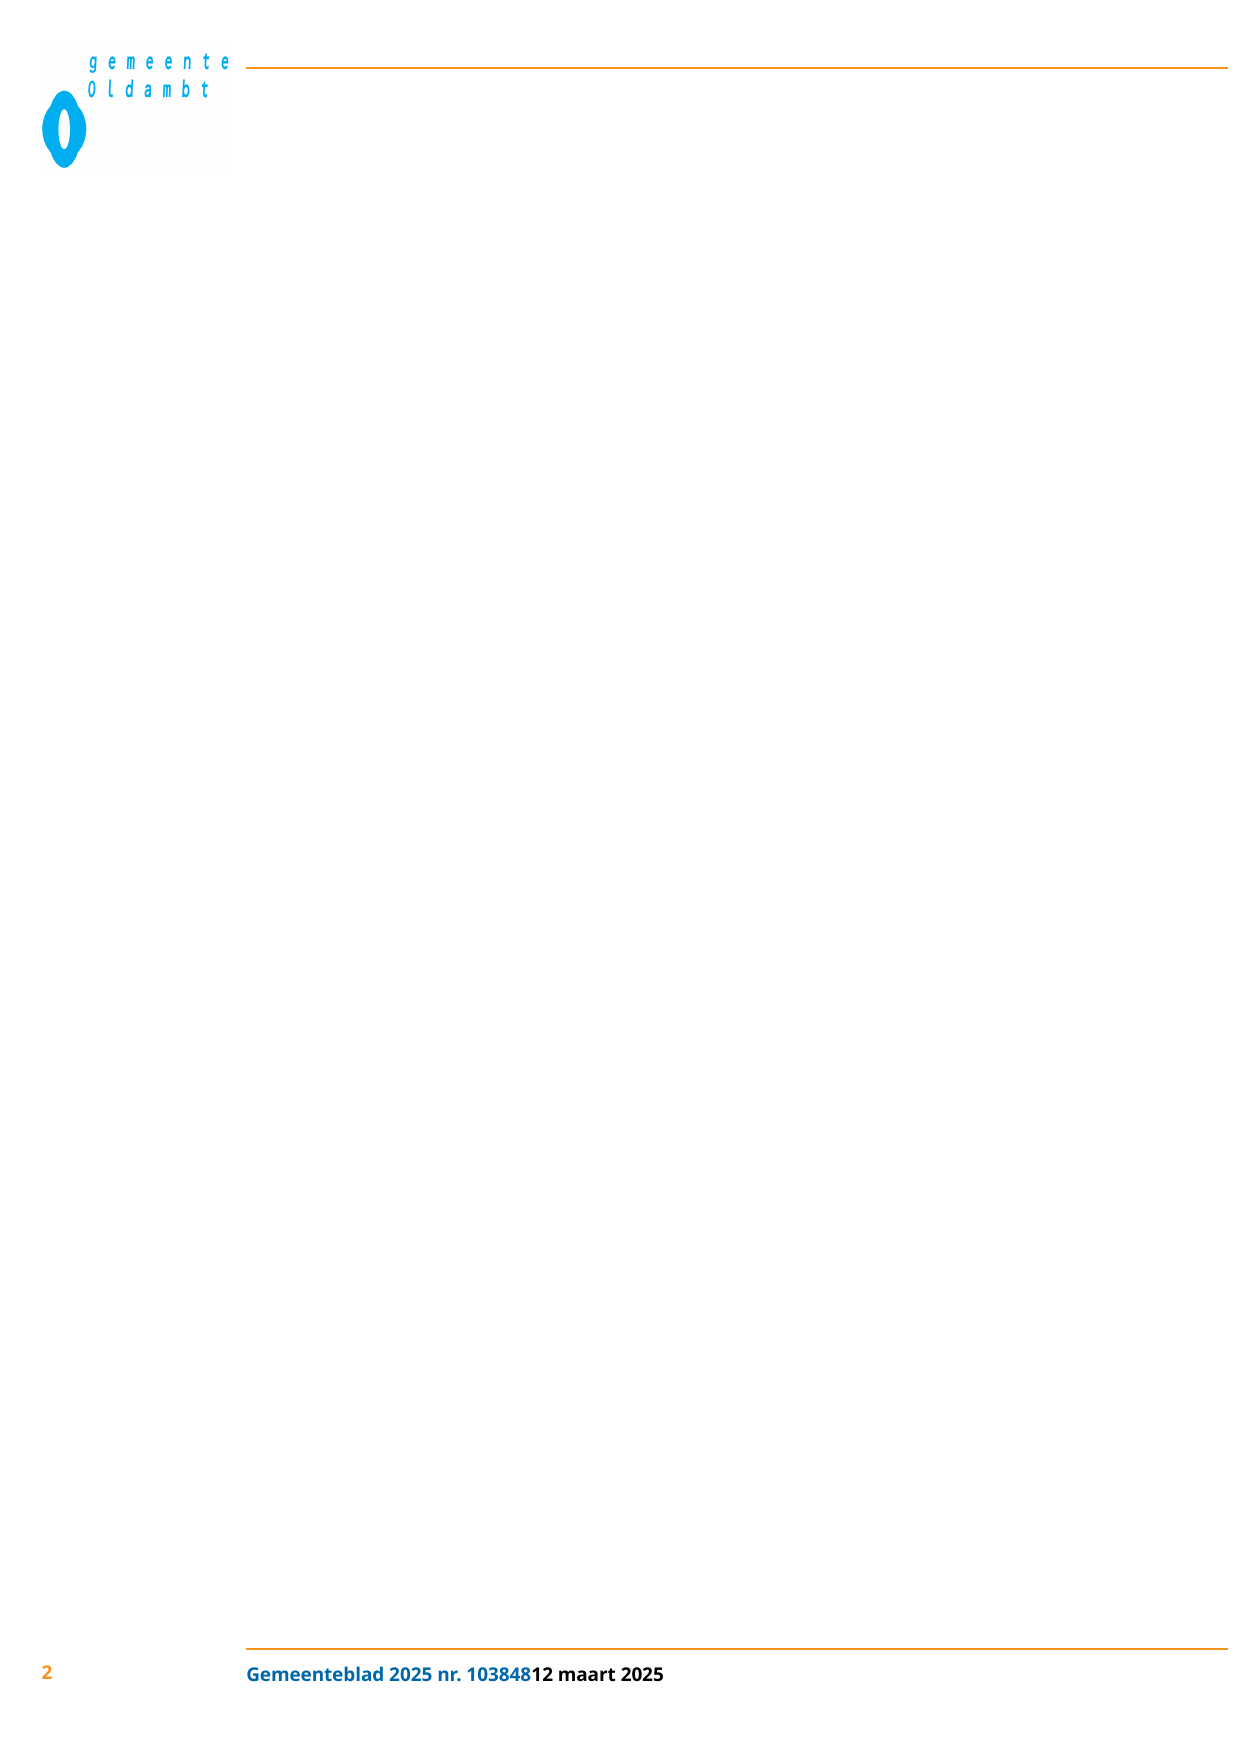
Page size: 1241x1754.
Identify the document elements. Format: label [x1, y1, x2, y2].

picture [41, 47, 231, 172]
